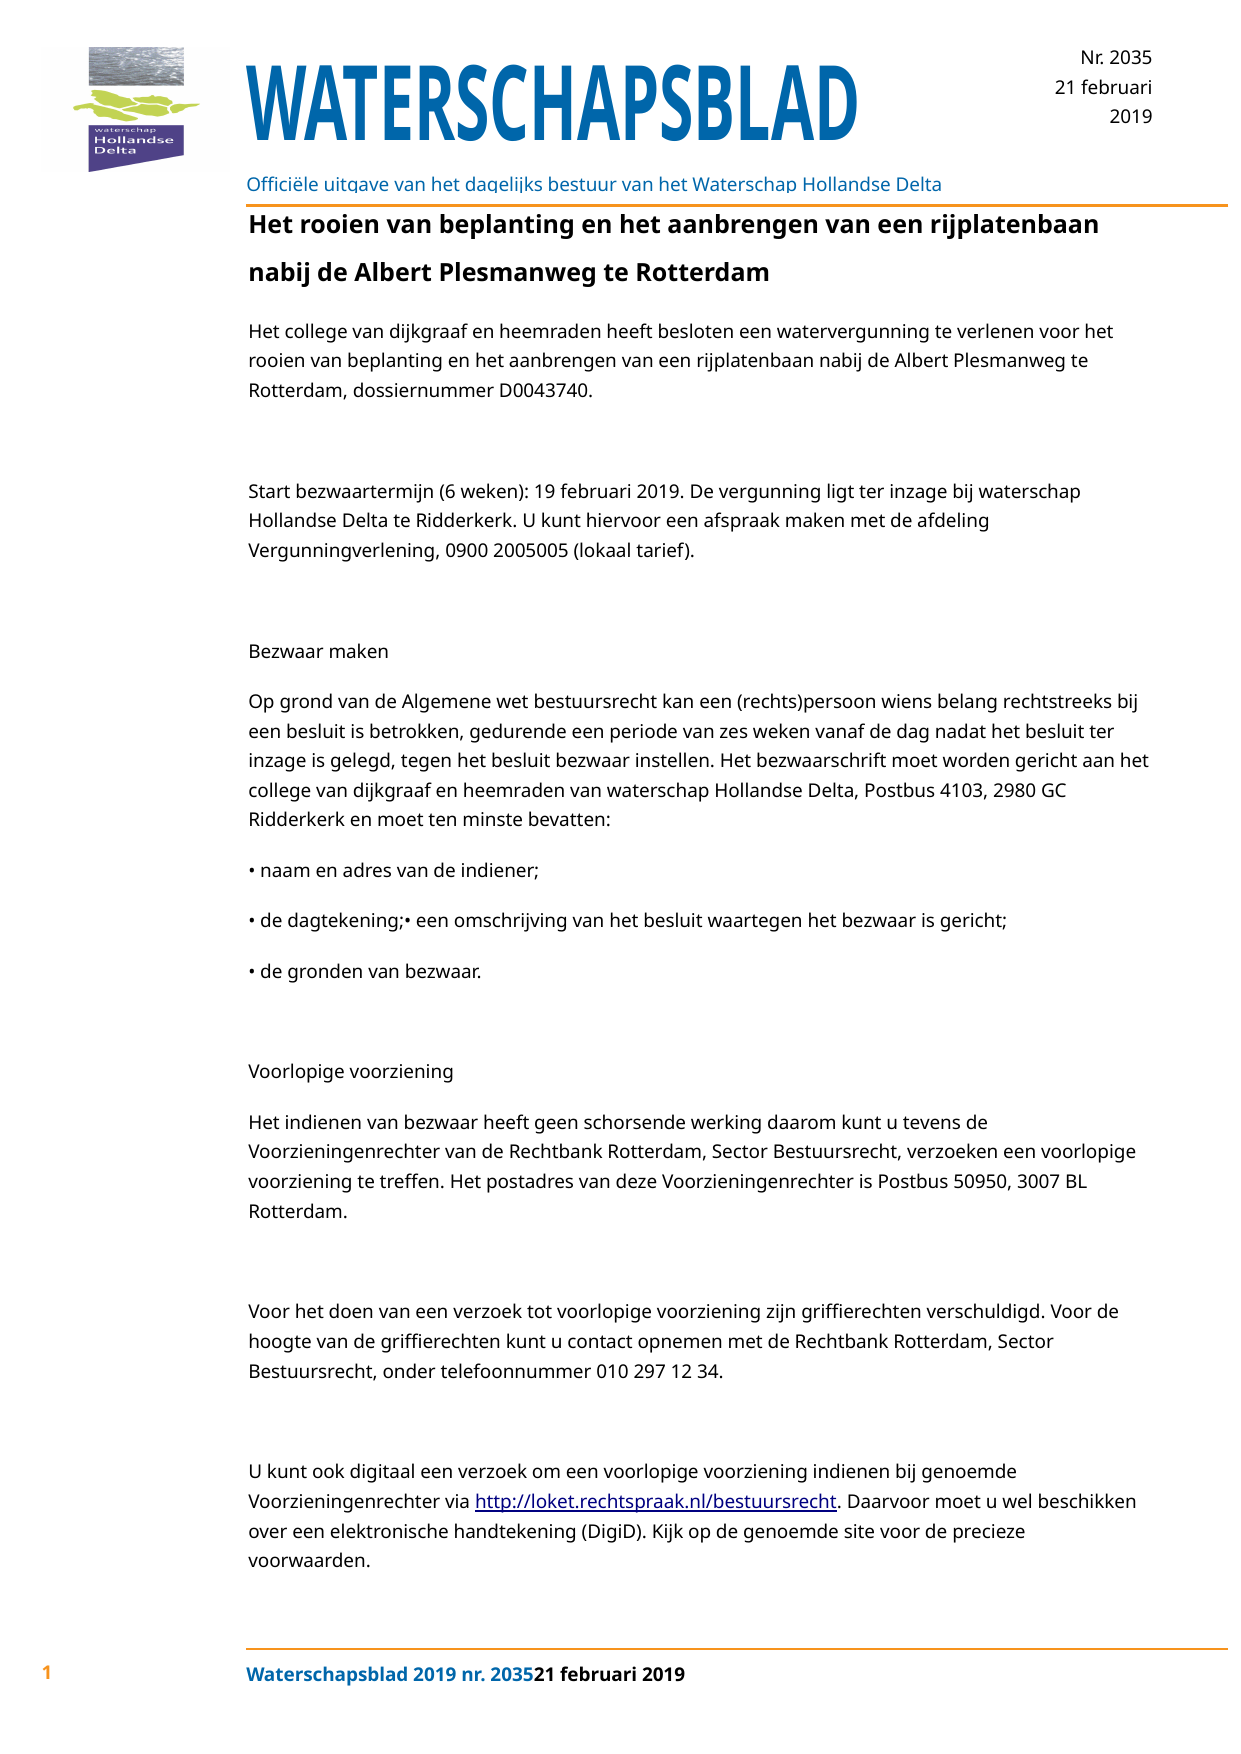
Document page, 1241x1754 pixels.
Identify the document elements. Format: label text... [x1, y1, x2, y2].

text • de gronden van bezwaar. [248, 958, 1152, 984]
text Bezwaar maken [248, 638, 1152, 664]
text Start bezwaartermijn (6 weken): 19 februari 2019. De vergunning ligt ter inzage bij waterschap Hollandse Delta te Ridderkerk. U kunt hiervoor een afspraak maken met de afdeling Vergunningverlening, 0900 2005005 (lokaal tarief). [248, 478, 1152, 563]
text • de dagtekening;• een omschrijving van het besluit waartegen het bezwaar is gericht; [248, 907, 1152, 933]
picture [41, 47, 231, 172]
text Het rooien van beplanting en het aanbrengen van een rijplatenbaan nabij de Albert Plesmanweg te Rotterdam [248, 207, 1152, 288]
text Voorlopige voorziening [248, 1059, 1152, 1084]
text • naam en adres van de indiener; [248, 857, 1152, 883]
text Het indienen van bezwaar heeft geen schorsende werking daarom kunt u tevens de Voorzieningenrechter van de Rechtbank Rotterdam, Sector Bestuursrecht, verzoeken een voorlopige voorziening te treffen. Het postadres van deze Voorzieningenrechter is Postbus 50950, 3007 BL Rotterdam. [248, 1109, 1152, 1224]
text U kunt ook digitaal een verzoek om een voorlopige voorziening indienen bij genoemde Voorzieningenrechter via http://loket.rechtspraak.nl/bestuursrecht. Daarvoor moet u wel beschikken over een elektronische handtekening (DigiD). Kijk op de genoemde site voor de precieze voorwaarden. [248, 1459, 1152, 1573]
text Voor het doen van een verzoek tot voorlopige voorziening zijn griffierechten verschuldigd. Voor de hoogte van de griffierechten kunt u contact opnemen met de Rechtbank Rotterdam, Sector Bestuursrecht, onder telefoonnummer 010 297 12 34. [248, 1299, 1152, 1384]
text Op grond van de Algemene wet bestuursrecht kan een (rechts)persoon wiens belang rechtstreeks bij een besluit is betrokken, gedurende een periode van zes weken vanaf de dag nadat het besluit ter inzage is gelegd, tegen het besluit bezwaar instellen. Het bezwaarschrift moet worden gericht aan het college van dijkgraaf en heemraden van waterschap Hollandse Delta, Postbus 4103, 2980 GC Ridderkerk en moet ten minste bevatten: [248, 688, 1152, 832]
text Het college van dijkgraaf en heemraden heeft besloten een watervergunning te verlenen voor het rooien van beplanting en het aanbrengen van een rijplatenbaan nabij de Albert Plesmanweg te Rotterdam, dossiernummer D0043740. [248, 318, 1152, 403]
